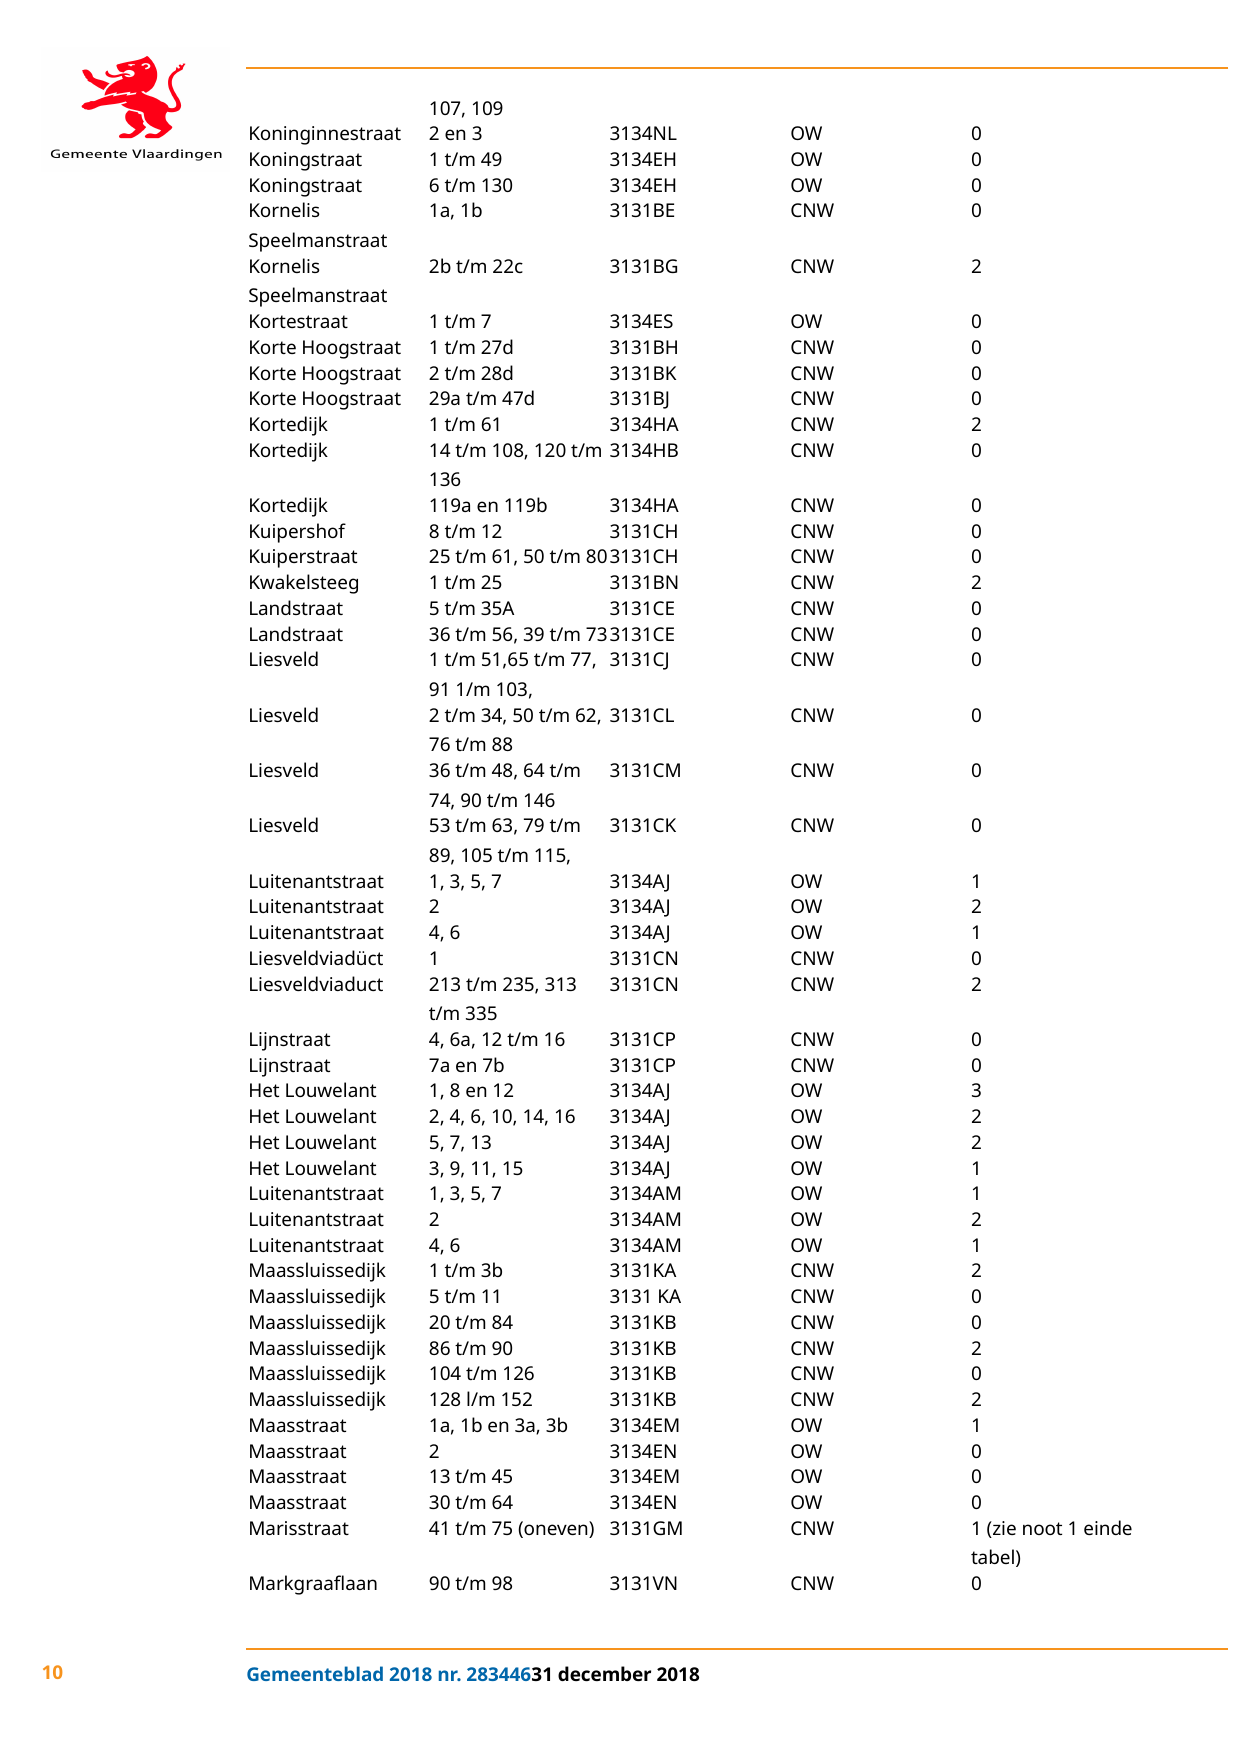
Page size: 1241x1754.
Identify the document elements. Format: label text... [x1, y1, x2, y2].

table_cell 3131KA [609, 1258, 790, 1283]
table_cell 2 [429, 894, 609, 919]
table_cell Maassluissedijk [248, 1258, 429, 1283]
table_cell Maasstraat [248, 1438, 429, 1463]
table_cell Maassluissedijk [248, 1361, 429, 1386]
table_cell 119a en 119b [429, 492, 609, 518]
table_cell Luitenantstraat [248, 1181, 429, 1206]
table_cell 41 t/m 75 (oneven) [429, 1515, 609, 1570]
table_cell 13 t/m 45 [429, 1464, 609, 1489]
table_cell OW [790, 1489, 971, 1515]
table_cell 3134AM [609, 1181, 790, 1206]
table_cell OW [790, 1155, 971, 1181]
table_cell Koningstraat [248, 172, 429, 198]
table_cell 0 [971, 1464, 1152, 1489]
table_cell 0 [971, 1438, 1152, 1463]
table_cell OW [790, 1078, 971, 1103]
table_cell [790, 95, 971, 121]
table_cell CNW [790, 971, 971, 1026]
table_cell Kwakelsteeg [248, 570, 429, 595]
table_cell 2 [971, 1103, 1152, 1129]
table_cell CNW [790, 386, 971, 411]
table_cell 3131KB [609, 1309, 790, 1335]
table_cell 0 [971, 492, 1152, 518]
table_cell 36 t/m 56, 39 t/m 73 [429, 621, 609, 647]
table_cell 1 [971, 1155, 1152, 1181]
table_cell 1 [971, 919, 1152, 945]
table_cell 2 [971, 1206, 1152, 1232]
table_cell CNW [790, 334, 971, 360]
table_cell 0 [971, 945, 1152, 971]
table_cell OW [790, 1129, 971, 1155]
table_cell 3131BK [609, 360, 790, 386]
table_cell CNW [790, 544, 971, 569]
table_cell Kortestraat [248, 308, 429, 334]
table_cell OW [790, 1206, 971, 1232]
table_cell Korte Hoogstraat [248, 334, 429, 360]
table_cell 2 [971, 971, 1152, 1026]
table_cell Maasstraat [248, 1489, 429, 1515]
table_cell 1 [971, 1232, 1152, 1258]
table_cell 20 t/m 84 [429, 1309, 609, 1335]
table_cell CNW [790, 647, 971, 702]
table_cell 1 t/m 51,65 t/m 77, 91 1/m 103, [429, 647, 609, 702]
table_cell 1 t/m 49 [429, 146, 609, 172]
table_cell Maassluissedijk [248, 1386, 429, 1412]
table_cell 1 t/m 3b [429, 1258, 609, 1283]
table_cell Liesveld [248, 702, 429, 757]
table_cell 0 [971, 360, 1152, 386]
table_cell 3131CP [609, 1052, 790, 1078]
table_cell 3134AJ [609, 868, 790, 894]
table_cell 0 [971, 544, 1152, 569]
table_cell 2 [971, 1335, 1152, 1361]
table_cell 5, 7, 13 [429, 1129, 609, 1155]
table_cell CNW [790, 813, 971, 868]
table_cell Maassluissedijk [248, 1309, 429, 1335]
table_cell 0 [971, 702, 1152, 757]
table_cell Korte Hoogstraat [248, 360, 429, 386]
table_cell CNW [790, 437, 971, 492]
table_cell Landstraat [248, 595, 429, 621]
table_cell CNW [790, 595, 971, 621]
table_cell Het Louwelant [248, 1129, 429, 1155]
table_cell CNW [790, 1570, 971, 1596]
table_cell OW [790, 308, 971, 334]
table_cell Lijnstraat [248, 1052, 429, 1078]
table_cell 1 t/m 7 [429, 308, 609, 334]
table_cell 1, 3, 5, 7 [429, 868, 609, 894]
table_cell Koningstraat [248, 146, 429, 172]
table_cell 3134EH [609, 172, 790, 198]
table_cell OW [790, 146, 971, 172]
table_cell 0 [971, 1309, 1152, 1335]
table_cell 3131CH [609, 518, 790, 544]
table_cell 3131CM [609, 757, 790, 813]
table_cell Markgraaflaan [248, 1570, 429, 1596]
table_cell 1 [971, 868, 1152, 894]
table_cell OW [790, 1103, 971, 1129]
table_cell CNW [790, 1515, 971, 1570]
table_cell Kortedijk [248, 437, 429, 492]
table_cell 107, 109 [429, 95, 609, 121]
table_cell 0 [971, 198, 1152, 253]
table_cell CNW [790, 1052, 971, 1078]
table_cell 3134ES [609, 308, 790, 334]
table_cell OW [790, 1464, 971, 1489]
table_cell Kornelis Speelmanstraat [248, 198, 429, 253]
table_cell 6 t/m 130 [429, 172, 609, 198]
table_cell 3134AM [609, 1206, 790, 1232]
table_cell 213 t/m 235, 313 t/m 335 [429, 971, 609, 1026]
table_cell CNW [790, 1386, 971, 1412]
table_cell 3134EN [609, 1438, 790, 1463]
table_cell 0 [971, 1026, 1152, 1052]
table_cell 4, 6 [429, 1232, 609, 1258]
table_cell 0 [971, 1284, 1152, 1309]
table_cell 3131CJ [609, 647, 790, 702]
table_cell 3134HA [609, 411, 790, 437]
table_cell 3131GM [609, 1515, 790, 1570]
table_cell Maasstraat [248, 1412, 429, 1438]
picture [41, 47, 231, 172]
table_cell 90 t/m 98 [429, 1570, 609, 1596]
table_cell 3131CH [609, 544, 790, 569]
table_cell 1 t/m 61 [429, 411, 609, 437]
table_cell Lijnstraat [248, 1026, 429, 1052]
table_cell 3134AJ [609, 1129, 790, 1155]
table_cell 3131BH [609, 334, 790, 360]
table_cell Kornelis Speelmanstraat [248, 253, 429, 308]
table_cell 5 t/m 35A [429, 595, 609, 621]
table_cell CNW [790, 621, 971, 647]
table_cell 2 [429, 1206, 609, 1232]
table_cell 0 [971, 334, 1152, 360]
table_cell 1 t/m 27d [429, 334, 609, 360]
table_cell Maasstraat [248, 1464, 429, 1489]
table_cell [248, 95, 429, 121]
table_cell 3134AJ [609, 894, 790, 919]
table_cell Maassluissedijk [248, 1335, 429, 1361]
table_cell 3131KB [609, 1361, 790, 1386]
table_cell 2 [429, 1438, 609, 1463]
table_cell 0 [971, 518, 1152, 544]
table_cell 3131CE [609, 621, 790, 647]
table_cell 3131CK [609, 813, 790, 868]
table_cell CNW [790, 945, 971, 971]
table_cell 3134AJ [609, 1155, 790, 1181]
table_cell Het Louwelant [248, 1078, 429, 1103]
table_cell CNW [790, 411, 971, 437]
table_cell CNW [790, 198, 971, 253]
table_cell 3131CE [609, 595, 790, 621]
table_cell 1, 8 en 12 [429, 1078, 609, 1103]
table_cell 1a, 1b en 3a, 3b [429, 1412, 609, 1438]
table_cell 3131CL [609, 702, 790, 757]
table_cell Koninginnestraat [248, 121, 429, 146]
table_cell [971, 95, 1152, 121]
table_cell 3131BE [609, 198, 790, 253]
table_cell 0 [971, 172, 1152, 198]
table_cell 2 [971, 894, 1152, 919]
table_cell 3134EH [609, 146, 790, 172]
table_cell Kuiperstraat [248, 544, 429, 569]
table_cell CNW [790, 360, 971, 386]
table_cell 1a, 1b [429, 198, 609, 253]
table_cell 3134HB [609, 437, 790, 492]
table_cell 3131KB [609, 1386, 790, 1412]
table_cell OW [790, 1181, 971, 1206]
table_cell 2 en 3 [429, 121, 609, 146]
table_cell 2, 4, 6, 10, 14, 16 [429, 1103, 609, 1129]
table_cell OW [790, 894, 971, 919]
table_cell 3, 9, 11, 15 [429, 1155, 609, 1181]
table_cell 14 t/m 108, 120 t/m 136 [429, 437, 609, 492]
table_cell 3131KB [609, 1335, 790, 1361]
table_cell 0 [971, 647, 1152, 702]
table_cell CNW [790, 1026, 971, 1052]
table_cell 3134AJ [609, 1078, 790, 1103]
table_cell Marisstraat [248, 1515, 429, 1570]
table_cell OW [790, 172, 971, 198]
table_cell Liesveldviadüct [248, 945, 429, 971]
table_cell 2 t/m 28d [429, 360, 609, 386]
table_cell 3131BJ [609, 386, 790, 411]
table_cell OW [790, 1412, 971, 1438]
table_cell Luitenantstraat [248, 919, 429, 945]
table_cell 4, 6a, 12 t/m 16 [429, 1026, 609, 1052]
table_cell 7a en 7b [429, 1052, 609, 1078]
table_cell 2 t/m 34, 50 t/m 62, 76 t/m 88 [429, 702, 609, 757]
table_cell CNW [790, 1284, 971, 1309]
table_cell 2 [971, 411, 1152, 437]
table_cell Het Louwelant [248, 1155, 429, 1181]
table_cell Kortedijk [248, 492, 429, 518]
table_cell 1 t/m 25 [429, 570, 609, 595]
table_cell Luitenantstraat [248, 1206, 429, 1232]
table_cell 1 (zie noot 1 einde tabel) [971, 1515, 1152, 1570]
table_cell Luitenantstraat [248, 1232, 429, 1258]
table_cell Kuipershof [248, 518, 429, 544]
table_cell Liesveld [248, 757, 429, 813]
table_cell OW [790, 1438, 971, 1463]
table_cell Liesveld [248, 647, 429, 702]
table_cell [609, 95, 790, 121]
table_cell 3131CN [609, 971, 790, 1026]
table_cell 128 l/m 152 [429, 1386, 609, 1412]
table_cell 86 t/m 90 [429, 1335, 609, 1361]
table_cell 2 [971, 570, 1152, 595]
table_cell CNW [790, 518, 971, 544]
table_cell 3134EN [609, 1489, 790, 1515]
table_cell 0 [971, 1489, 1152, 1515]
table_cell 30 t/m 64 [429, 1489, 609, 1515]
table_cell 5 t/m 11 [429, 1284, 609, 1309]
table_cell 0 [971, 121, 1152, 146]
table_cell 0 [971, 1361, 1152, 1386]
table_cell 25 t/m 61, 50 t/m 80 [429, 544, 609, 569]
table_cell 0 [971, 1052, 1152, 1078]
table_cell 2 [971, 1258, 1152, 1283]
table_cell CNW [790, 253, 971, 308]
table_cell 2 [971, 253, 1152, 308]
table_cell OW [790, 1232, 971, 1258]
table_cell 0 [971, 386, 1152, 411]
table_cell 3134EM [609, 1412, 790, 1438]
table_cell 29a t/m 47d [429, 386, 609, 411]
table_cell 3134EM [609, 1464, 790, 1489]
table_cell CNW [790, 702, 971, 757]
table_cell 3 [971, 1078, 1152, 1103]
table_cell 4, 6 [429, 919, 609, 945]
table_cell OW [790, 121, 971, 146]
table_cell CNW [790, 1361, 971, 1386]
table_cell 0 [971, 621, 1152, 647]
table_cell 2b t/m 22c [429, 253, 609, 308]
table_cell OW [790, 868, 971, 894]
table_cell OW [790, 919, 971, 945]
table_cell Kortedijk [248, 411, 429, 437]
table_cell Luitenantstraat [248, 868, 429, 894]
table_cell 3134AJ [609, 919, 790, 945]
table_cell 104 t/m 126 [429, 1361, 609, 1386]
table_cell CNW [790, 1258, 971, 1283]
table_cell 3131BG [609, 253, 790, 308]
table_cell 3131CP [609, 1026, 790, 1052]
table_cell CNW [790, 757, 971, 813]
table_cell 53 t/m 63, 79 t/m 89, 105 t/m 115, [429, 813, 609, 868]
table_cell Liesveldviaduct [248, 971, 429, 1026]
table_cell 0 [971, 757, 1152, 813]
table_cell Luitenantstraat [248, 894, 429, 919]
table_cell CNW [790, 492, 971, 518]
table_cell CNW [790, 1309, 971, 1335]
table_cell 36 t/m 48, 64 t/m 74, 90 t/m 146 [429, 757, 609, 813]
table_cell Liesveld [248, 813, 429, 868]
table_cell 3131CN [609, 945, 790, 971]
table_cell 3131 KA [609, 1284, 790, 1309]
table_cell 3134AJ [609, 1103, 790, 1129]
table_cell 3134NL [609, 121, 790, 146]
table_cell Het Louwelant [248, 1103, 429, 1129]
table_cell CNW [790, 570, 971, 595]
table_cell 0 [971, 437, 1152, 492]
table_cell 2 [971, 1386, 1152, 1412]
table_cell 0 [971, 146, 1152, 172]
table_cell 0 [971, 308, 1152, 334]
table_cell 8 t/m 12 [429, 518, 609, 544]
table_cell 2 [971, 1129, 1152, 1155]
table_cell 0 [971, 595, 1152, 621]
table_cell 3134AM [609, 1232, 790, 1258]
table_cell Maassluissedijk [248, 1284, 429, 1309]
table_cell 1, 3, 5, 7 [429, 1181, 609, 1206]
table_cell Korte Hoogstraat [248, 386, 429, 411]
table_cell 3131VN [609, 1570, 790, 1596]
table_cell 1 [429, 945, 609, 971]
table_cell 0 [971, 1570, 1152, 1596]
table_cell CNW [790, 1335, 971, 1361]
table_cell 1 [971, 1412, 1152, 1438]
table_cell 0 [971, 813, 1152, 868]
table_cell 3134HA [609, 492, 790, 518]
table_cell 1 [971, 1181, 1152, 1206]
table_cell Landstraat [248, 621, 429, 647]
table_cell 3131BN [609, 570, 790, 595]
